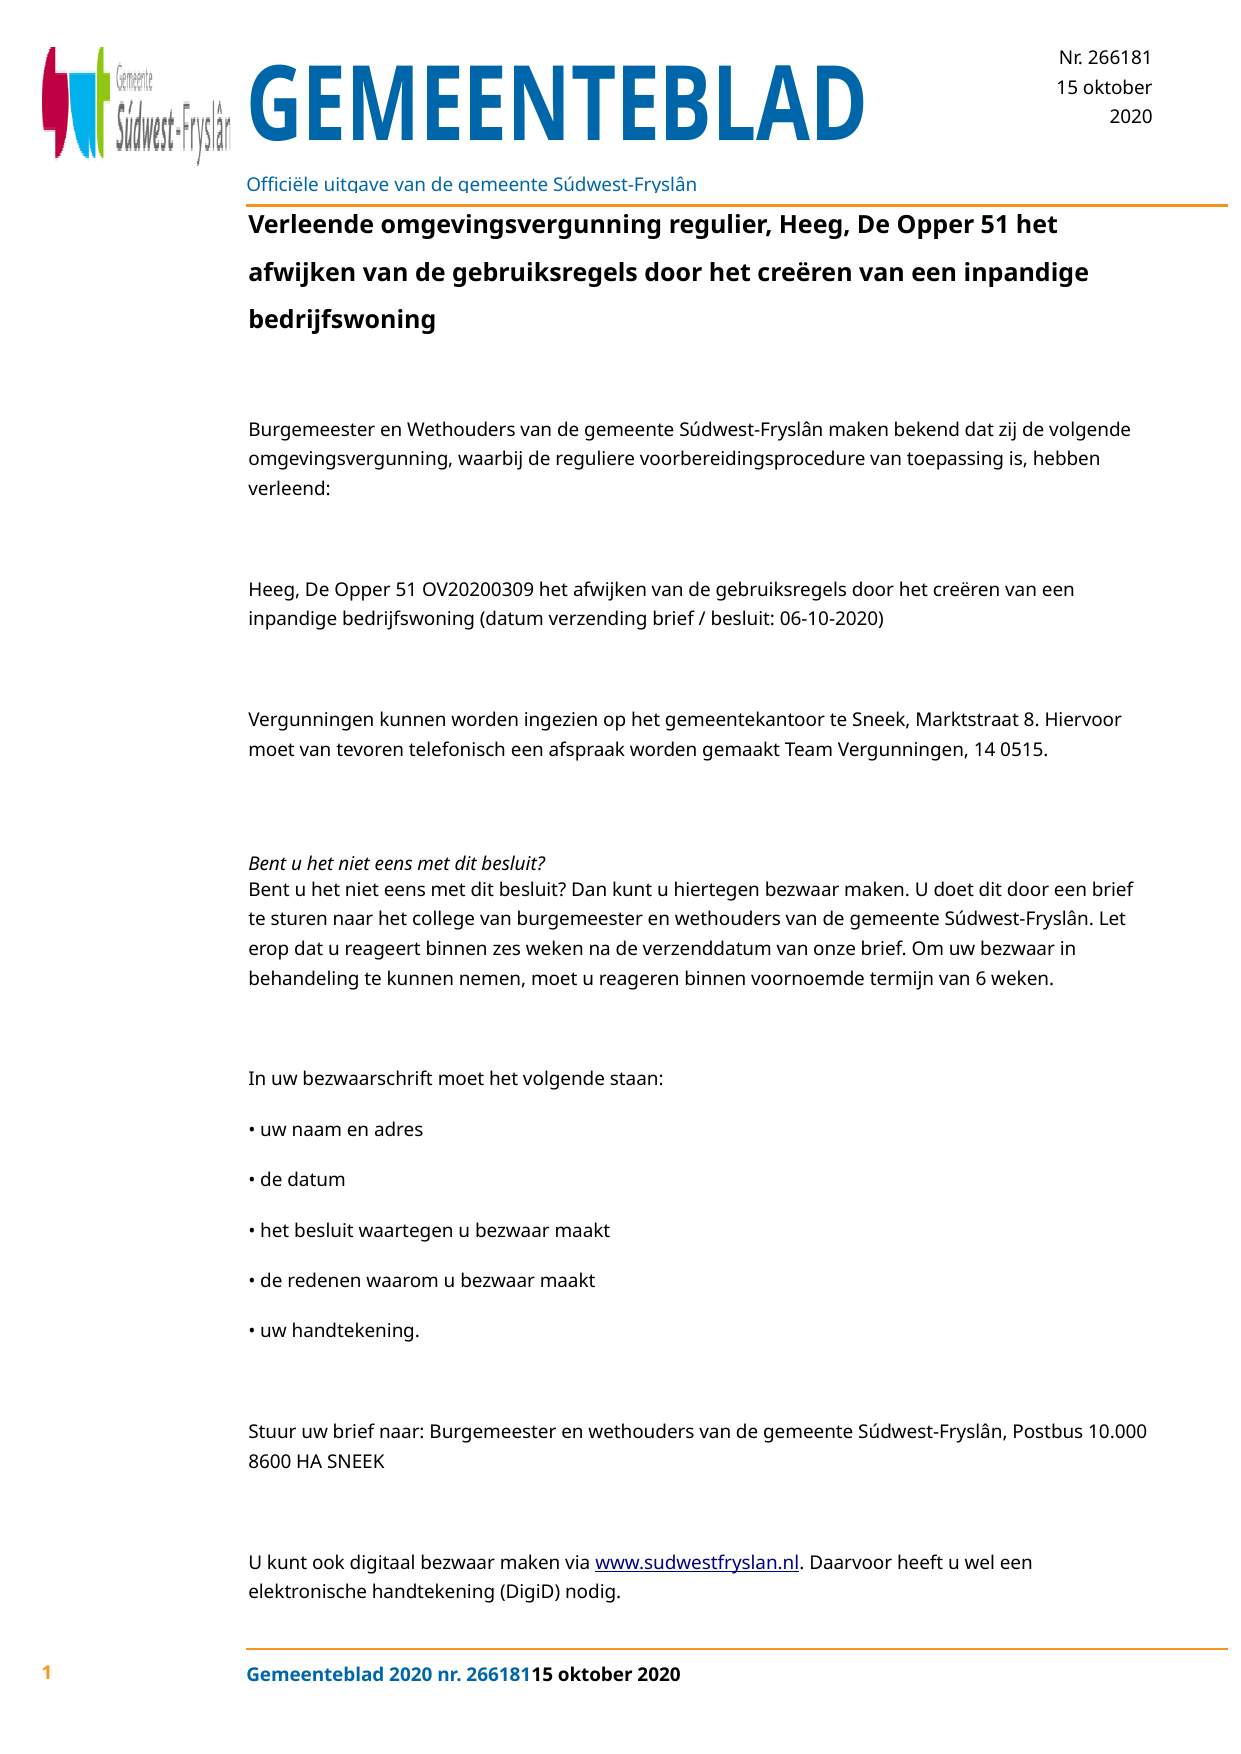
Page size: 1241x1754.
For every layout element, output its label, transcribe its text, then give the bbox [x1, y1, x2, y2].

text • uw handtekening. [248, 1318, 1152, 1343]
text • de datum [248, 1166, 1152, 1192]
text • het besluit waartegen u bezwaar maakt [248, 1217, 1152, 1243]
text Heeg, De Opper 51 OV20200309 het afwijken van de gebruiksregels door het creëren van een inpandige bedrijfswoning (datum verzending brief / besluit: 06-10-2020) [248, 576, 1152, 631]
text • de redenen waarom u bezwaar maakt [248, 1267, 1152, 1293]
text Vergunningen kunnen worden ingezien op het gemeentekantoor te Sneek, Marktstraat 8. Hiervoor moet van tevoren telefonisch een afspraak worden gemaakt Team Vergunningen, 14 0515. [248, 706, 1152, 762]
text Stuur uw brief naar: Burgemeester en wethouders van de gemeente Súdwest-Fryslân, Postbus 10.000 8600 HA SNEEK [248, 1418, 1152, 1474]
text In uw bezwaarschrift moet het volgende staan: [248, 1066, 1152, 1091]
text Verleende omgevingsvergunning regulier, Heeg, De Opper 51 het afwijken van de gebruiksregels door het creëren van een inpandige bedrijfswoning [248, 207, 1152, 336]
text Bent u het niet eens met dit besluit? [248, 850, 1152, 876]
text Burgemeester en Wethouders van de gemeente Súdwest-Fryslân maken bekend dat zij de volgende omgevingsvergunning, waarbij de reguliere voorbereidingsprocedure van toepassing is, hebben verleend: [248, 416, 1152, 501]
text • uw naam en adres [248, 1116, 1152, 1142]
text Bent u het niet eens met dit besluit? Dan kunt u hiertegen bezwaar maken. U doet dit door een brief te sturen naar het college van burgemeester en wethouders van de gemeente Súdwest-Fryslân. Let erop dat u reageert binnen zes weken na de verzenddatum van onze brief. Om uw bezwaar in behandeling te kunnen nemen, moet u reageren binnen voornoemde termijn van 6 weken. [248, 876, 1152, 991]
text U kunt ook digitaal bezwaar maken via www.sudwestfryslan.nl. Daarvoor heeft u wel een elektronische handtekening (DigiD) nodig. [248, 1549, 1152, 1604]
picture [41, 47, 231, 172]
